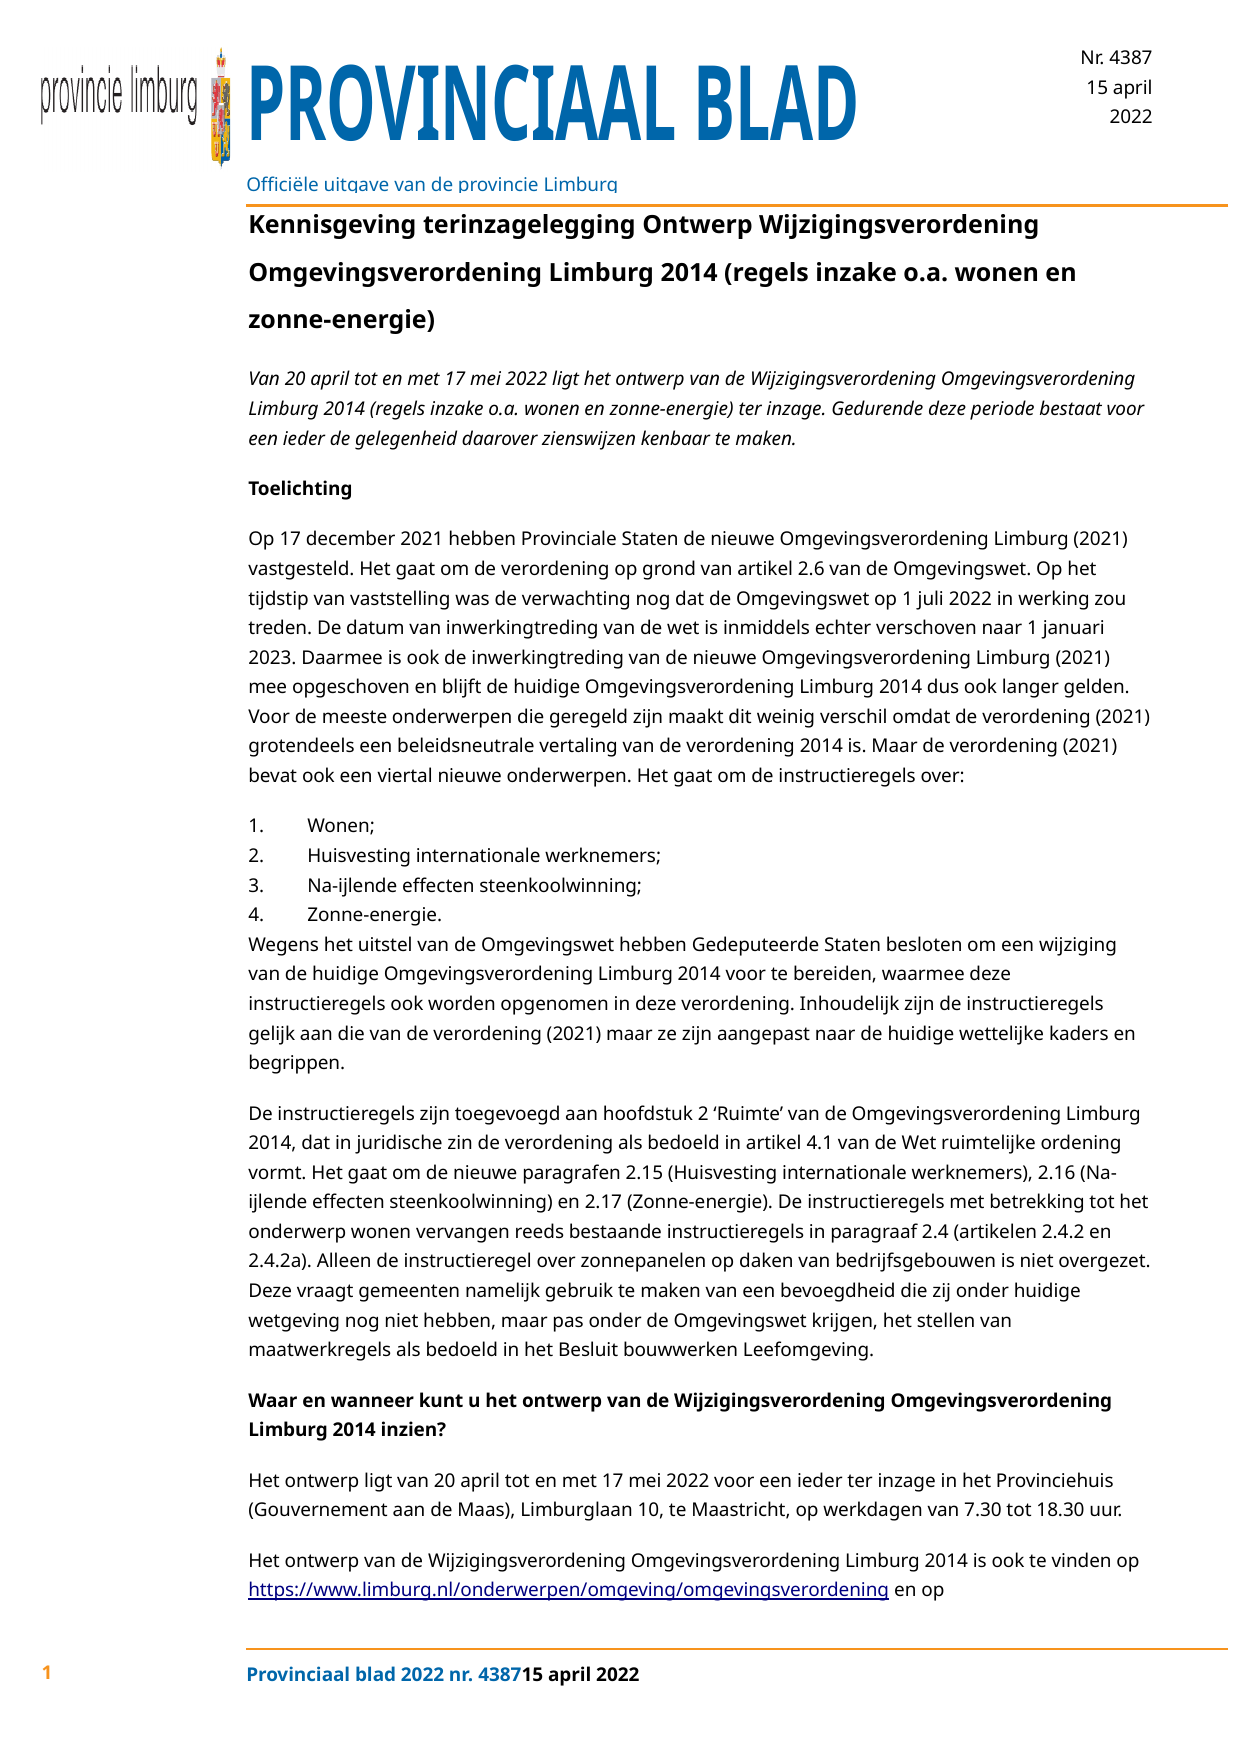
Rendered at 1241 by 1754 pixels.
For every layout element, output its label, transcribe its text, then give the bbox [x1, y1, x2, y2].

text Het ontwerp ligt van 20 april tot en met 17 mei 2022 voor een ieder ter inzage in het Provinciehuis (Gouvernement aan de Maas), Limburglaan 10, te Maastricht, op werkdagen van 7.30 tot 18.30 uur. [248, 1467, 1152, 1522]
text Toelichting [248, 475, 1152, 501]
text Wegens het uitstel van de Omgevingswet hebben Gedeputeerde Staten besloten om een wijziging van de huidige Omgevingsverordening Limburg 2014 voor te bereiden, waarmee deze instructieregels ook worden opgenomen in deze verordening. Inhoudelijk zijn de instructieregels gelijk aan die van de verordening (2021) maar ze zijn aangepast naar de huidige wettelijke kaders en begrippen. [248, 931, 1152, 1075]
list Huisvesting internationale werknemers; [248, 842, 1152, 868]
text Kennisgeving terinzagelegging Ontwerp Wijzigingsverordening Omgevingsverordening Limburg 2014 (regels inzake o.a. wonen en zonne-energie) [248, 207, 1152, 336]
list Zonne-energie. [248, 901, 1152, 927]
text Het ontwerp van de Wijzigingsverordening Omgevingsverordening Limburg 2014 is ook te vinden op https://www.limburg.nl/onderwerpen/omgeving/omgevingsverordening en op [248, 1547, 1152, 1602]
text Waar en wanneer kunt u het ontwerp van de Wijzigingsverordening Omgevingsverordening Limburg 2014 inzien? [248, 1387, 1152, 1442]
text De instructieregels zijn toegevoegd aan hoofdstuk 2 ‘Ruimte’ van de Omgevingsverordening Limburg 2014, dat in juridische zin de verordening als bedoeld in artikel 4.1 van de Wet ruimtelijke ordening vormt. Het gaat om de nieuwe paragrafen 2.15 (Huisvesting internationale werknemers), 2.16 (Na-ijlende effecten steenkoolwinning) en 2.17 (Zonne-energie). De instructieregels met betrekking tot het onderwerp wonen vervangen reeds bestaande instructieregels in paragraaf 2.4 (artikelen 2.4.2 en 2.4.2a). Alleen de instructieregel over zonnepanelen op daken van bedrijfsgebouwen is niet overgezet. Deze vraagt gemeenten namelijk gebruik te maken van een bevoegdheid die zij onder huidige wetgeving nog niet hebben, maar pas onder de Omgevingswet krijgen, het stellen van maatwerkregels als bedoeld in het Besluit bouwwerken Leefomgeving. [248, 1100, 1152, 1362]
picture [41, 47, 231, 172]
text Van 20 april tot en met 17 mei 2022 ligt het ontwerp van de Wijzigingsverordening Omgevingsverordening Limburg 2014 (regels inzake o.a. wonen en zonne-energie) ter inzage. Gedurende deze periode bestaat voor een ieder de gelegenheid daarover zienswijzen kenbaar te maken. [248, 366, 1152, 450]
text Op 17 december 2021 hebben Provinciale Staten de nieuwe Omgevingsverordening Limburg (2021) vastgesteld. Het gaat om de verordening op grond van artikel 2.6 van de Omgevingswet. Op het tijdstip van vaststelling was de verwachting nog dat de Omgevingswet op 1 juli 2022 in werking zou treden. De datum van inwerkingtreding van de wet is inmiddels echter verschoven naar 1 januari 2023. Daarmee is ook de inwerkingtreding van de nieuwe Omgevingsverordening Limburg (2021) mee opgeschoven en blijft de huidige Omgevingsverordening Limburg 2014 dus ook langer gelden. Voor de meeste onderwerpen die geregeld zijn maakt dit weinig verschil omdat de verordening (2021) grotendeels een beleidsneutrale vertaling van de verordening 2014 is. Maar de verordening (2021) bevat ook een viertal nieuwe onderwerpen. Het gaat om de instructieregels over: [248, 526, 1152, 788]
list Na-ijlende effecten steenkoolwinning; [248, 872, 1152, 897]
list Wonen; [248, 813, 1152, 838]
